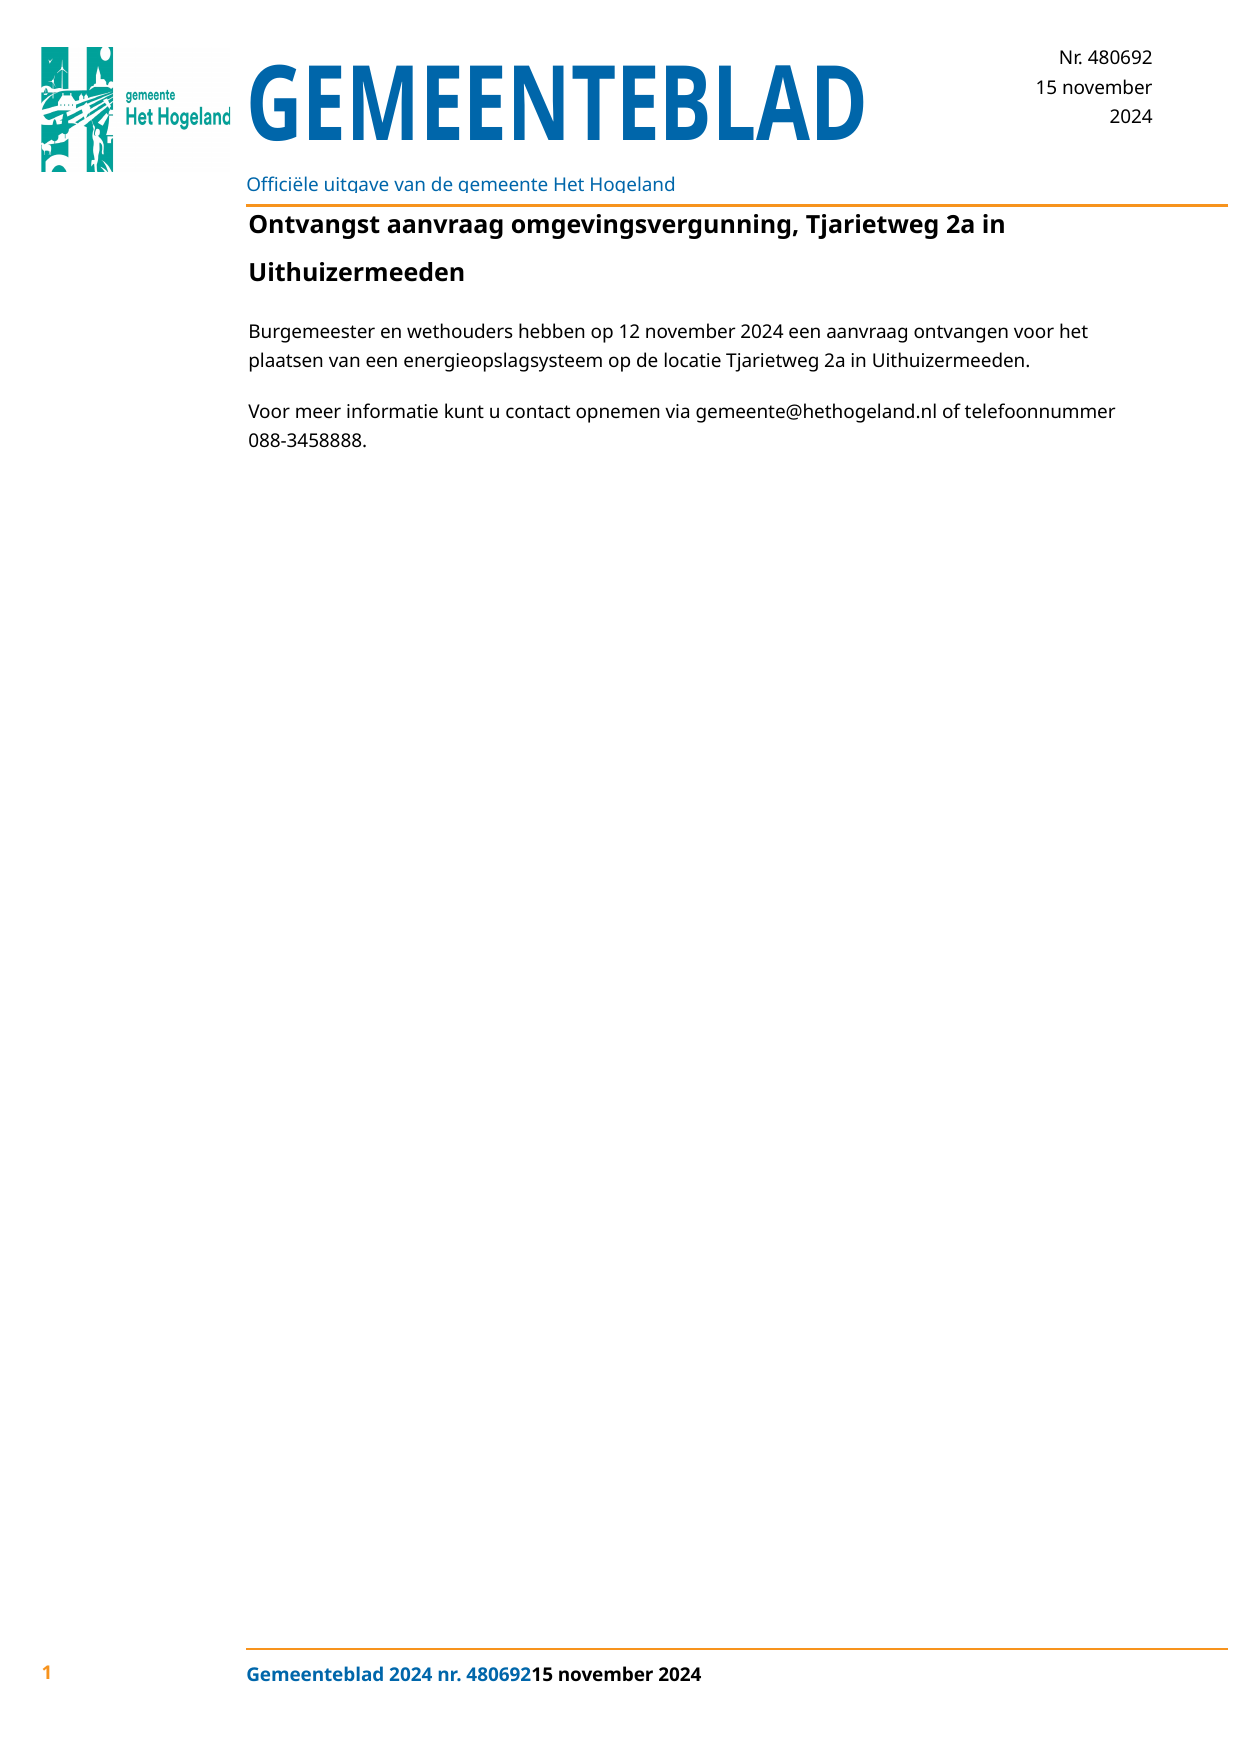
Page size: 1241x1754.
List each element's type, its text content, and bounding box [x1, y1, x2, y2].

text Ontvangst aanvraag omgevingsvergunning, Tjarietweg 2a in Uithuizermeeden [248, 207, 1152, 288]
picture [41, 47, 231, 172]
text Voor meer informatie kunt u contact opnemen via gemeente@hethogeland.nl of telefoonnummer 088-3458888. [248, 398, 1152, 453]
text Burgemeester en wethouders hebben op 12 november 2024 een aanvraag ontvangen voor het plaatsen van een energieopslagsysteem op de locatie Tjarietweg 2a in Uithuizermeeden. [248, 318, 1152, 373]
